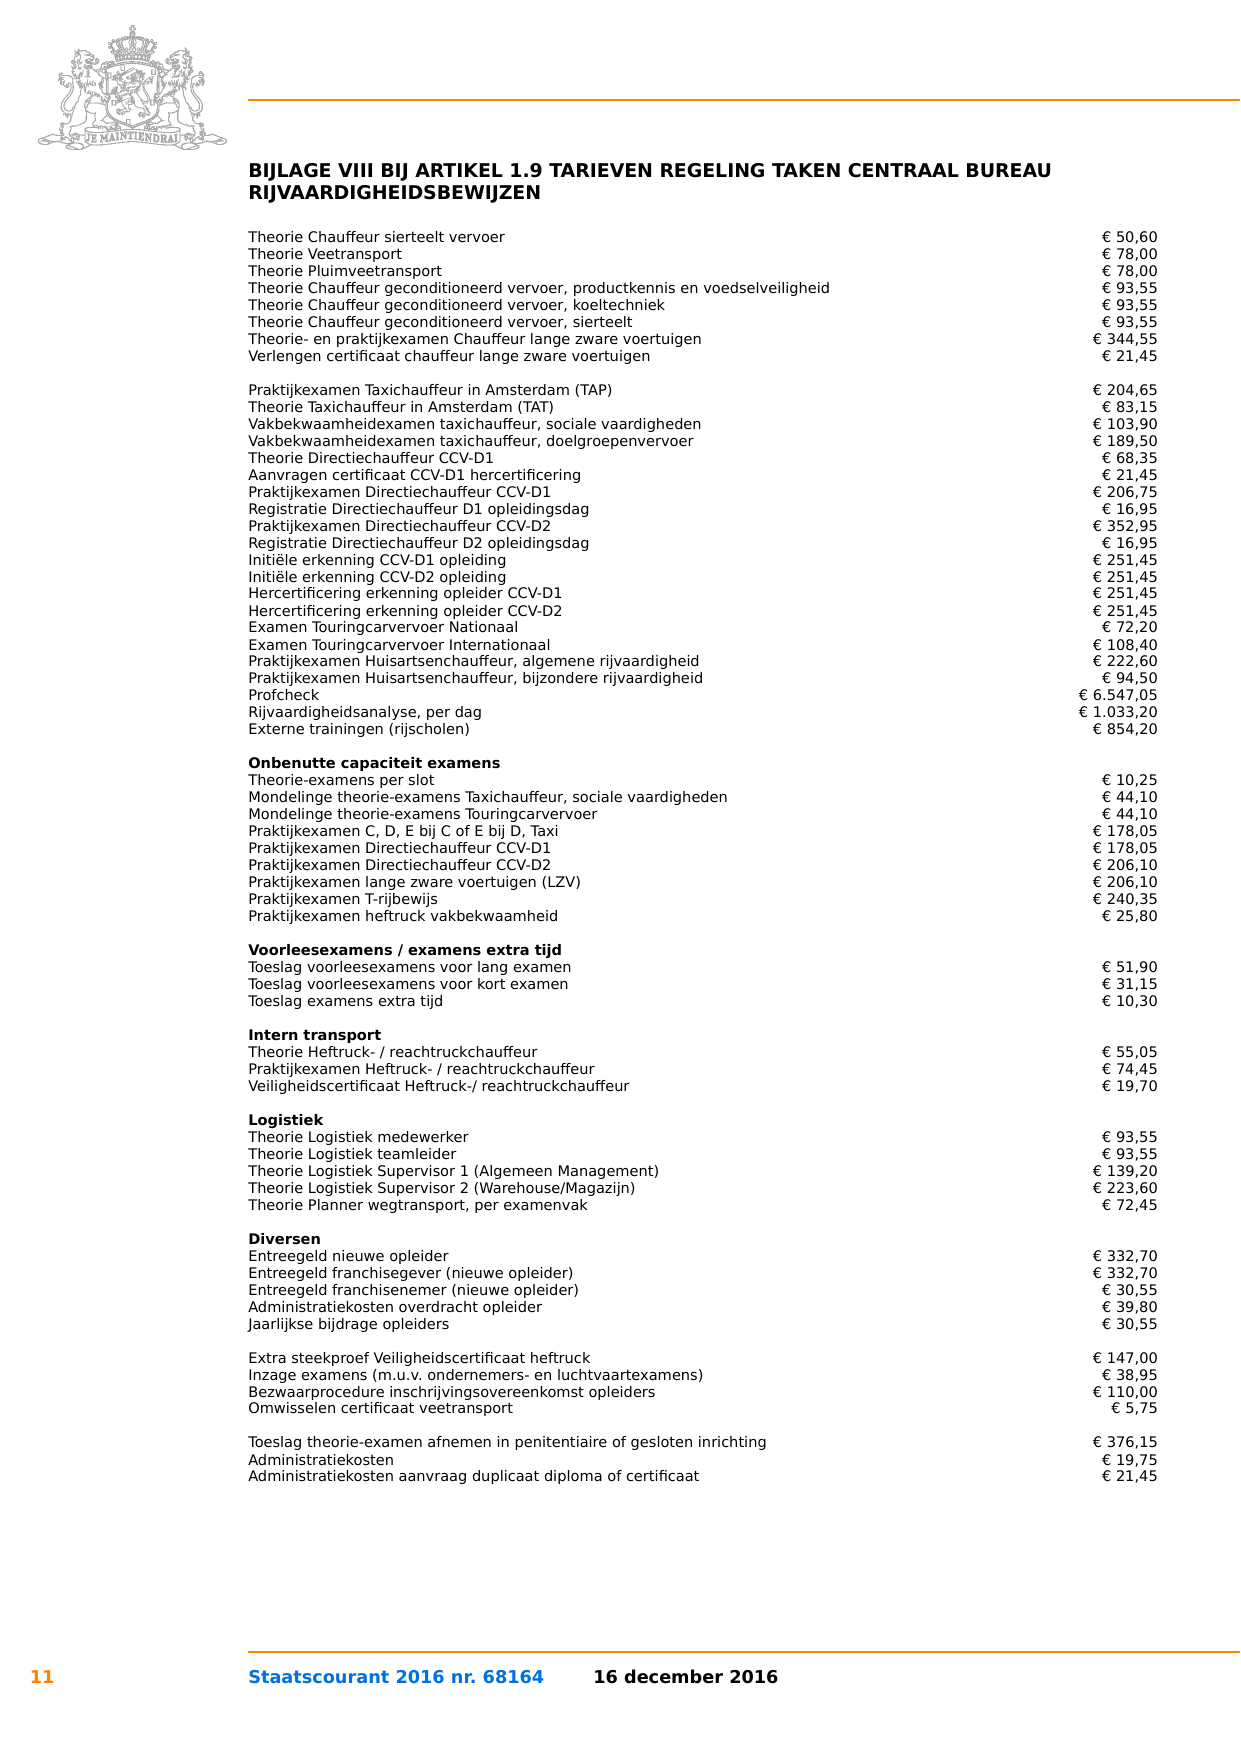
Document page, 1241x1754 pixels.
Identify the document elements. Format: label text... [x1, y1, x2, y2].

table_cell € 94,50 [1001, 670, 1163, 687]
table_cell Mondelinge theorie-examens Touringcarvervoer [248, 806, 1001, 823]
table_cell € 16,95 [1001, 535, 1163, 551]
table_cell Theorie Chauffeur geconditioneerd vervoer, sierteelt [248, 314, 1001, 331]
table_cell € 5,75 [1001, 1400, 1163, 1417]
table_cell Administratiekosten [248, 1451, 1001, 1468]
table_cell € 93,55 [1001, 1129, 1163, 1146]
table_cell Praktijkexamen heftruck vakbekwaamheid [248, 908, 1001, 925]
table_cell Theorie Logistiek teamleider [248, 1146, 1001, 1163]
table_cell Logistiek [248, 1112, 1001, 1129]
table_cell Theorie Taxichauffeur in Amsterdam (TAT) [248, 399, 1001, 416]
table_cell € 68,35 [1001, 450, 1163, 467]
picture [38, 25, 227, 150]
table_cell [1001, 1112, 1163, 1129]
table_cell € 21,45 [1001, 348, 1163, 365]
table_cell Jaarlijkse bijdrage opleiders [248, 1316, 1001, 1332]
table_cell [1001, 1027, 1163, 1044]
table_cell € 51,90 [1001, 959, 1163, 976]
table_cell [1001, 1010, 1163, 1027]
table_cell € 206,10 [1001, 857, 1163, 874]
table_cell Praktijkexamen lange zware voertuigen (LZV) [248, 874, 1001, 891]
table_cell Praktijkexamen Directiechauffeur CCV-D2 [248, 857, 1001, 874]
table_cell Toeslag voorleesexamens voor lang examen [248, 959, 1001, 976]
table_cell Praktijkexamen Huisartsenchauffeur, bijzondere rijvaardigheid [248, 670, 1001, 687]
table_cell [248, 1214, 1001, 1231]
table_cell [1001, 942, 1163, 959]
table_cell € 1.033,20 [1001, 704, 1163, 721]
table_cell Initiële erkenning CCV-D1 opleiding [248, 551, 1001, 568]
table_cell Praktijkexamen Taxichauffeur in Amsterdam (TAP) [248, 382, 1001, 399]
table_cell € 10,25 [1001, 772, 1163, 789]
table_cell Administratiekosten overdracht opleider [248, 1299, 1001, 1316]
table_cell Hercertificering erkenning opleider CCV-D2 [248, 603, 1001, 619]
table_cell € 251,45 [1001, 551, 1163, 568]
table_cell Theorie Chauffeur geconditioneerd vervoer, koeltechniek [248, 297, 1001, 314]
table_cell [248, 738, 1001, 755]
table_cell € 78,00 [1001, 263, 1163, 280]
table_cell [1001, 1214, 1163, 1231]
table_cell € 25,80 [1001, 908, 1163, 925]
table_cell € 83,15 [1001, 399, 1163, 416]
table_cell Initiële erkenning CCV-D2 opleiding [248, 569, 1001, 585]
table_cell € 352,95 [1001, 518, 1163, 534]
table_cell Theorie Heftruck- / reachtruckchauffeur [248, 1044, 1001, 1061]
table_cell Theorie Logistiek Supervisor 1 (Algemeen Management) [248, 1163, 1001, 1180]
table_cell [1001, 1231, 1163, 1248]
table_cell € 222,60 [1001, 653, 1163, 670]
table_cell € 30,55 [1001, 1316, 1163, 1332]
table_cell € 223,60 [1001, 1180, 1163, 1197]
table_cell € 38,95 [1001, 1366, 1163, 1383]
table_cell € 251,45 [1001, 585, 1163, 602]
table_cell [248, 365, 1001, 382]
table_cell € 854,20 [1001, 721, 1163, 738]
table_cell € 240,35 [1001, 891, 1163, 908]
table_cell Verlengen certificaat chauffeur lange zware voertuigen [248, 348, 1001, 365]
table_cell Theorie Logistiek Supervisor 2 (Warehouse/Magazijn) [248, 1180, 1001, 1197]
table_cell € 30,55 [1001, 1282, 1163, 1298]
table_cell Entreegeld franchisenemer (nieuwe opleider) [248, 1282, 1001, 1298]
table_cell Theorie Veetransport [248, 246, 1001, 263]
table_cell [248, 1418, 1001, 1434]
table_cell Inzage examens (m.u.v. ondernemers- en luchtvaartexamens) [248, 1366, 1001, 1383]
table_cell [248, 1010, 1001, 1027]
table_header € 50,60 [1001, 229, 1163, 246]
table_cell € 139,20 [1001, 1163, 1163, 1180]
table_cell € 204,65 [1001, 382, 1163, 399]
table_cell [1001, 1095, 1163, 1112]
subtitle BIJLAGE VIII BIJ ARTIKEL 1.9 TARIEVEN REGELING TAKEN CENTRAAL BUREAU RIJVAARDIGHEIDSBEWIJZEN [248, 160, 1163, 204]
table_cell € 78,00 [1001, 246, 1163, 263]
table_cell € 72,20 [1001, 619, 1163, 636]
table_cell Entreegeld nieuwe opleider [248, 1248, 1001, 1264]
table_cell € 6.547,05 [1001, 687, 1163, 704]
table_cell Extra steekproef Veiligheidscertificaat heftruck [248, 1350, 1001, 1366]
table_cell € 31,15 [1001, 976, 1163, 993]
table_cell Veiligheidscertificaat Heftruck-/ reachtruckchauffeur [248, 1078, 1001, 1095]
table_cell Externe trainingen (rijscholen) [248, 721, 1001, 738]
table_cell Praktijkexamen Directiechauffeur CCV-D1 [248, 484, 1001, 501]
table_cell Aanvragen certificaat CCV-D1 hercertificering [248, 467, 1001, 483]
table_cell [1001, 738, 1163, 755]
table_cell Toeslag examens extra tijd [248, 993, 1001, 1010]
table_cell Diversen [248, 1231, 1001, 1248]
table_cell € 251,45 [1001, 569, 1163, 585]
table_cell Examen Touringcarvervoer Internationaal [248, 636, 1001, 653]
table_cell Praktijkexamen C, D, E bij C of E bij D, Taxi [248, 823, 1001, 840]
table_cell € 21,45 [1001, 1468, 1163, 1485]
table_cell Vakbekwaamheidexamen taxichauffeur, sociale vaardigheden [248, 416, 1001, 433]
table_cell Rijvaardigheidsanalyse, per dag [248, 704, 1001, 721]
table_cell [1001, 365, 1163, 382]
table_cell Profcheck [248, 687, 1001, 704]
table_header Theorie Chauffeur sierteelt vervoer [248, 229, 1001, 246]
table_cell € 93,55 [1001, 314, 1163, 331]
table_cell Onbenutte capaciteit examens [248, 755, 1001, 772]
table_cell € 103,90 [1001, 416, 1163, 433]
table_cell € 251,45 [1001, 603, 1163, 619]
table_cell [248, 925, 1001, 942]
table_cell € 19,75 [1001, 1451, 1163, 1468]
table_cell € 19,70 [1001, 1078, 1163, 1095]
table_cell Praktijkexamen T-rijbewijs [248, 891, 1001, 908]
table_cell € 93,55 [1001, 297, 1163, 314]
table_cell Entreegeld franchisegever (nieuwe opleider) [248, 1265, 1001, 1282]
table_cell [1001, 925, 1163, 942]
table_cell € 147,00 [1001, 1350, 1163, 1366]
table_cell € 39,80 [1001, 1299, 1163, 1316]
table_cell [248, 1095, 1001, 1112]
table_cell Hercertificering erkenning opleider CCV-D1 [248, 585, 1001, 602]
table_cell € 332,70 [1001, 1265, 1163, 1282]
table_cell € 55,05 [1001, 1044, 1163, 1061]
table_cell Examen Touringcarvervoer Nationaal [248, 619, 1001, 636]
table_cell € 206,75 [1001, 484, 1163, 501]
table_cell [248, 1333, 1001, 1349]
table_cell € 108,40 [1001, 636, 1163, 653]
table_cell Theorie Planner wegtransport, per examenvak [248, 1197, 1001, 1214]
table_cell Praktijkexamen Directiechauffeur CCV-D1 [248, 840, 1001, 857]
table_cell Theorie-examens per slot [248, 772, 1001, 789]
table_cell € 72,45 [1001, 1197, 1163, 1214]
table_cell Bezwaarprocedure inschrijvingsovereenkomst opleiders [248, 1384, 1001, 1400]
table_cell [1001, 1333, 1163, 1349]
table_cell € 344,55 [1001, 331, 1163, 348]
table_cell Mondelinge theorie-examens Taxichauffeur, sociale vaardigheden [248, 789, 1001, 806]
table_cell € 332,70 [1001, 1248, 1163, 1264]
table_cell € 74,45 [1001, 1061, 1163, 1078]
table_cell Theorie Pluimveetransport [248, 263, 1001, 280]
table_cell Toeslag theorie-examen afnemen in penitentiaire of gesloten inrichting [248, 1434, 1001, 1451]
table_cell Intern transport [248, 1027, 1001, 1044]
table_cell Toeslag voorleesexamens voor kort examen [248, 976, 1001, 993]
table_cell € 21,45 [1001, 467, 1163, 483]
table_cell € 110,00 [1001, 1384, 1163, 1400]
table_cell Omwisselen certificaat veetransport [248, 1400, 1001, 1417]
table_cell € 93,55 [1001, 1146, 1163, 1163]
table_cell € 16,95 [1001, 501, 1163, 517]
table_cell € 44,10 [1001, 806, 1163, 823]
table_cell € 10,30 [1001, 993, 1163, 1010]
table_cell Praktijkexamen Huisartsenchauffeur, algemene rijvaardigheid [248, 653, 1001, 670]
table_cell Praktijkexamen Directiechauffeur CCV-D2 [248, 518, 1001, 534]
table_cell € 93,55 [1001, 280, 1163, 297]
table_cell Theorie- en praktijkexamen Chauffeur lange zware voertuigen [248, 331, 1001, 348]
table_cell Theorie Logistiek medewerker [248, 1129, 1001, 1146]
table_cell Voorleesexamens / examens extra tijd [248, 942, 1001, 959]
table_cell € 178,05 [1001, 823, 1163, 840]
table_cell Theorie Directiechauffeur CCV-D1 [248, 450, 1001, 467]
table_cell Registratie Directiechauffeur D1 opleidingsdag [248, 501, 1001, 517]
table_cell Registratie Directiechauffeur D2 opleidingsdag [248, 535, 1001, 551]
table_cell € 206,10 [1001, 874, 1163, 891]
table_cell € 376,15 [1001, 1434, 1163, 1451]
table_cell [1001, 755, 1163, 772]
table_cell Administratiekosten aanvraag duplicaat diploma of certificaat [248, 1468, 1001, 1485]
table_cell € 189,50 [1001, 433, 1163, 449]
table_cell € 44,10 [1001, 789, 1163, 806]
table_cell Praktijkexamen Heftruck- / reachtruckchauffeur [248, 1061, 1001, 1078]
table_cell [1001, 1418, 1163, 1434]
table_cell Vakbekwaamheidexamen taxichauffeur, doelgroepenvervoer [248, 433, 1001, 449]
table_cell € 178,05 [1001, 840, 1163, 857]
table_cell Theorie Chauffeur geconditioneerd vervoer, productkennis en voedselveiligheid [248, 280, 1001, 297]
